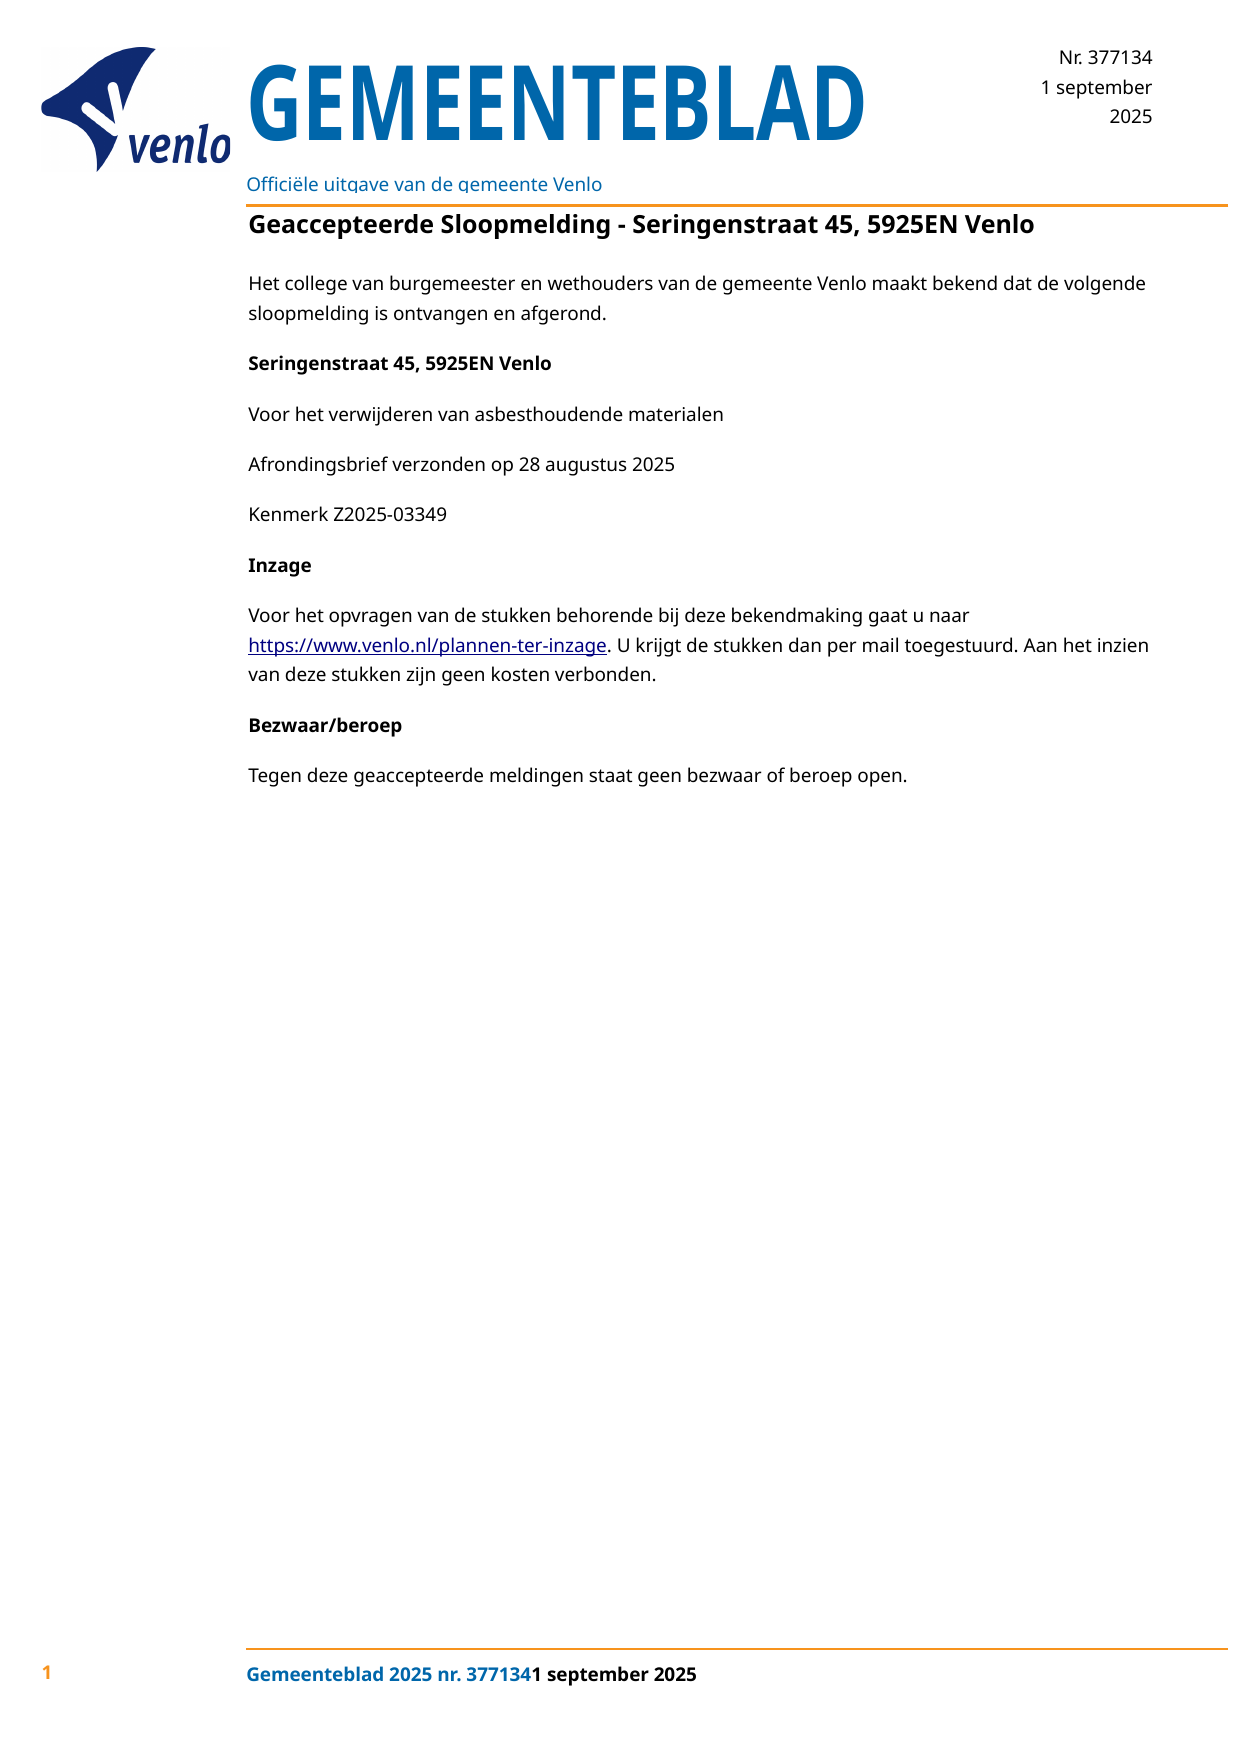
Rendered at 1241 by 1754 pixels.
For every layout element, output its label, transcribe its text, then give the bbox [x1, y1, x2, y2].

text Geaccepteerde Sloopmelding - Seringenstraat 45, 5925EN Venlo [248, 207, 1152, 241]
text Seringenstraat 45, 5925EN Venlo [248, 350, 1152, 376]
text Voor het opvragen van de stukken behorende bij deze bekendmaking gaat u naar https://www.venlo.nl/plannen-ter-inzage. U krijgt de stukken dan per mail toegestuurd. Aan het inzien van deze stukken zijn geen kosten verbonden. [248, 602, 1152, 687]
text Tegen deze geaccepteerde meldingen staat geen bezwaar of beroep open. [248, 762, 1152, 788]
text Bezwaar/beroep [248, 712, 1152, 738]
picture [41, 47, 231, 172]
text Het college van burgemeester en wethouders van de gemeente Venlo maakt bekend dat de volgende sloopmelding is ontvangen en afgerond. [248, 270, 1152, 326]
text Kenmerk Z2025-03349 [248, 502, 1152, 527]
text Inzage [248, 552, 1152, 578]
text Afrondingsbrief verzonden op 28 augustus 2025 [248, 451, 1152, 477]
text Voor het verwijderen van asbesthoudende materialen [248, 401, 1152, 426]
